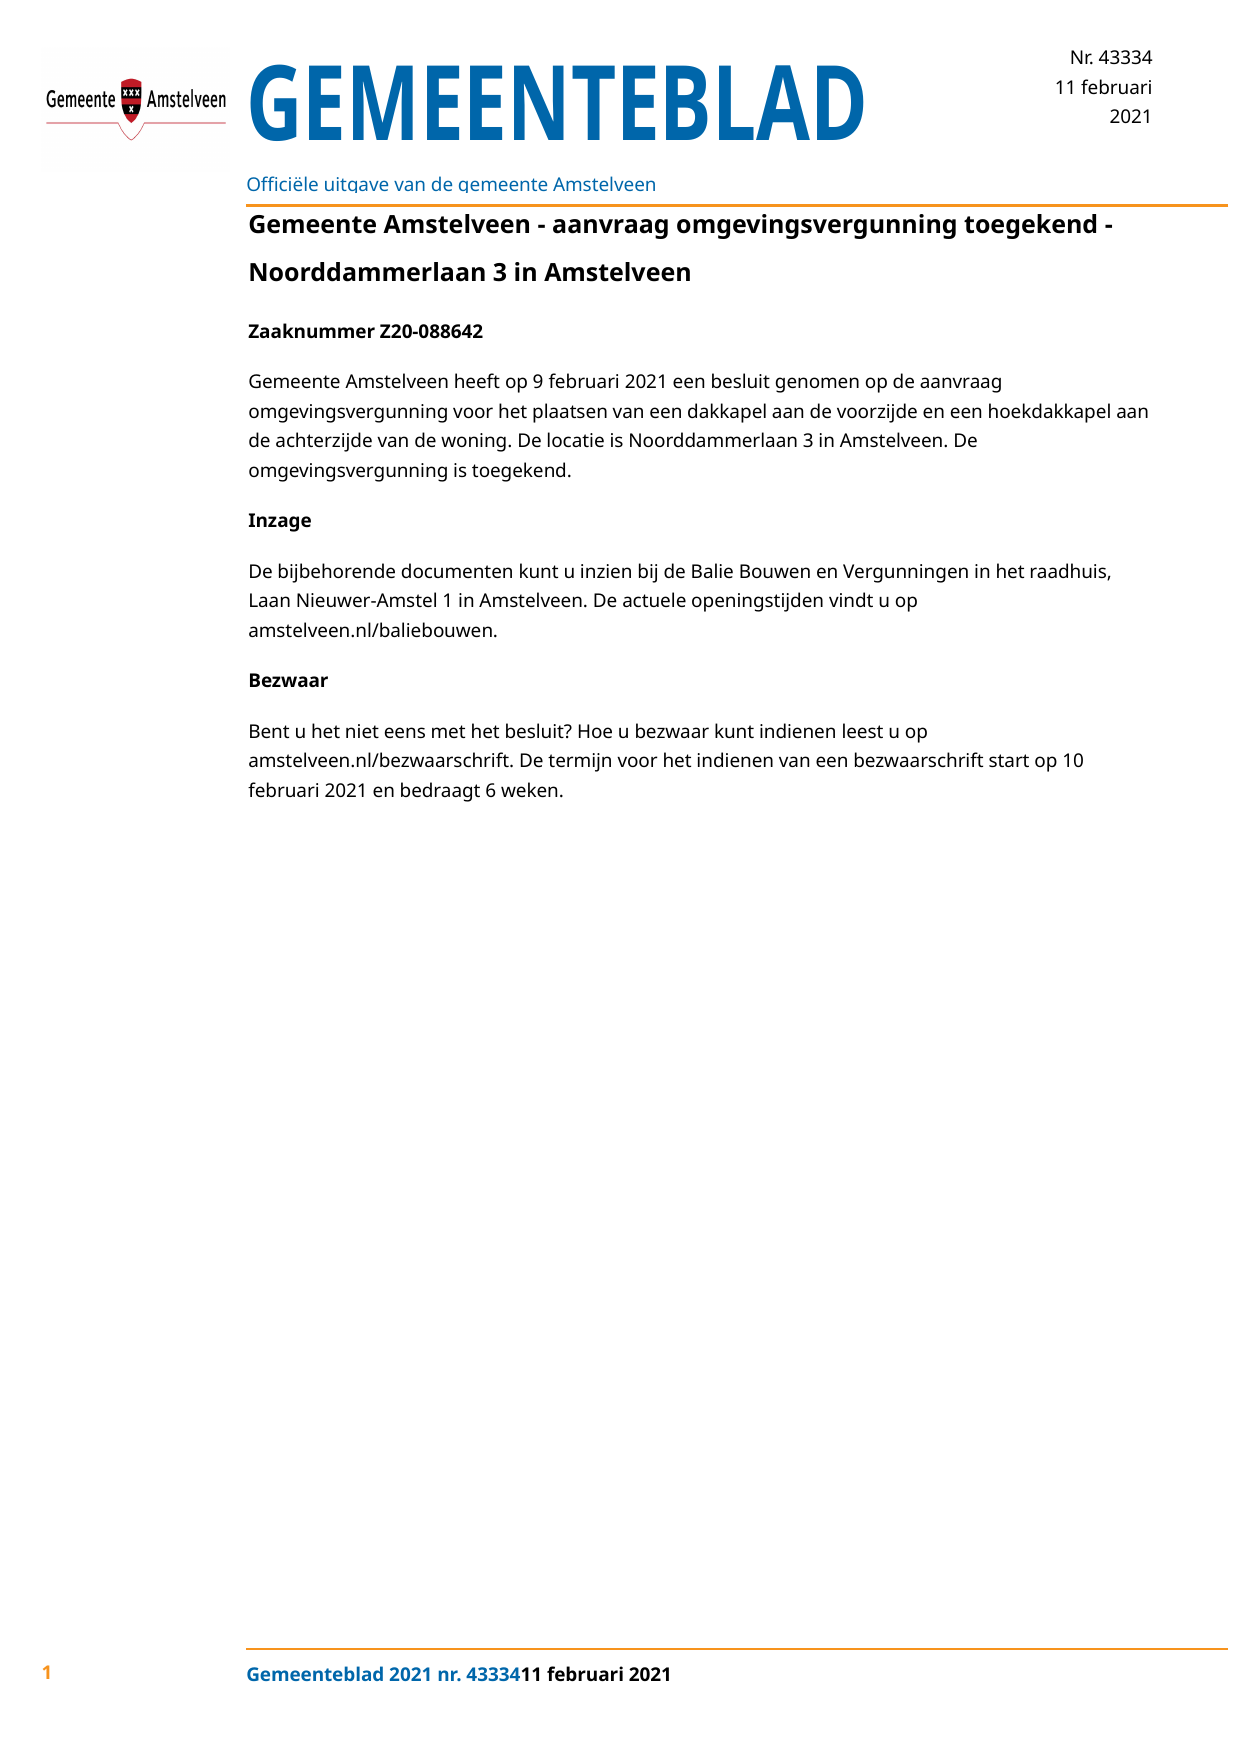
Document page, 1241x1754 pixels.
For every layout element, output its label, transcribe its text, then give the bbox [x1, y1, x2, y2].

text Zaaknummer Z20-088642 [248, 318, 1152, 344]
text Bezwaar [248, 667, 1152, 693]
text Inzage [248, 507, 1152, 533]
text Bent u het niet eens met het besluit? Hoe u bezwaar kunt indienen leest u op amstelveen.nl/bezwaarschrift. De termijn voor het indienen van een bezwaarschrift start op 10 februari 2021 en bedraagt 6 weken. [248, 718, 1152, 803]
text De bijbehorende documenten kunt u inzien bij de Balie Bouwen en Vergunningen in het raadhuis, Laan Nieuwer-Amstel 1 in Amstelveen. De actuele openingstijden vindt u op amstelveen.nl/baliebouwen. [248, 558, 1152, 643]
text Gemeente Amstelveen - aanvraag omgevingsvergunning toegekend - Noorddammerlaan 3 in Amstelveen [248, 207, 1152, 288]
picture [41, 47, 231, 172]
text Gemeente Amstelveen heeft op 9 februari 2021 een besluit genomen op de aanvraag omgevingsvergunning voor het plaatsen van een dakkapel aan de voorzijde en een hoekdakkapel aan de achterzijde van de woning. De locatie is Noorddammerlaan 3 in Amstelveen. De omgevingsvergunning is toegekend. [248, 368, 1152, 483]
